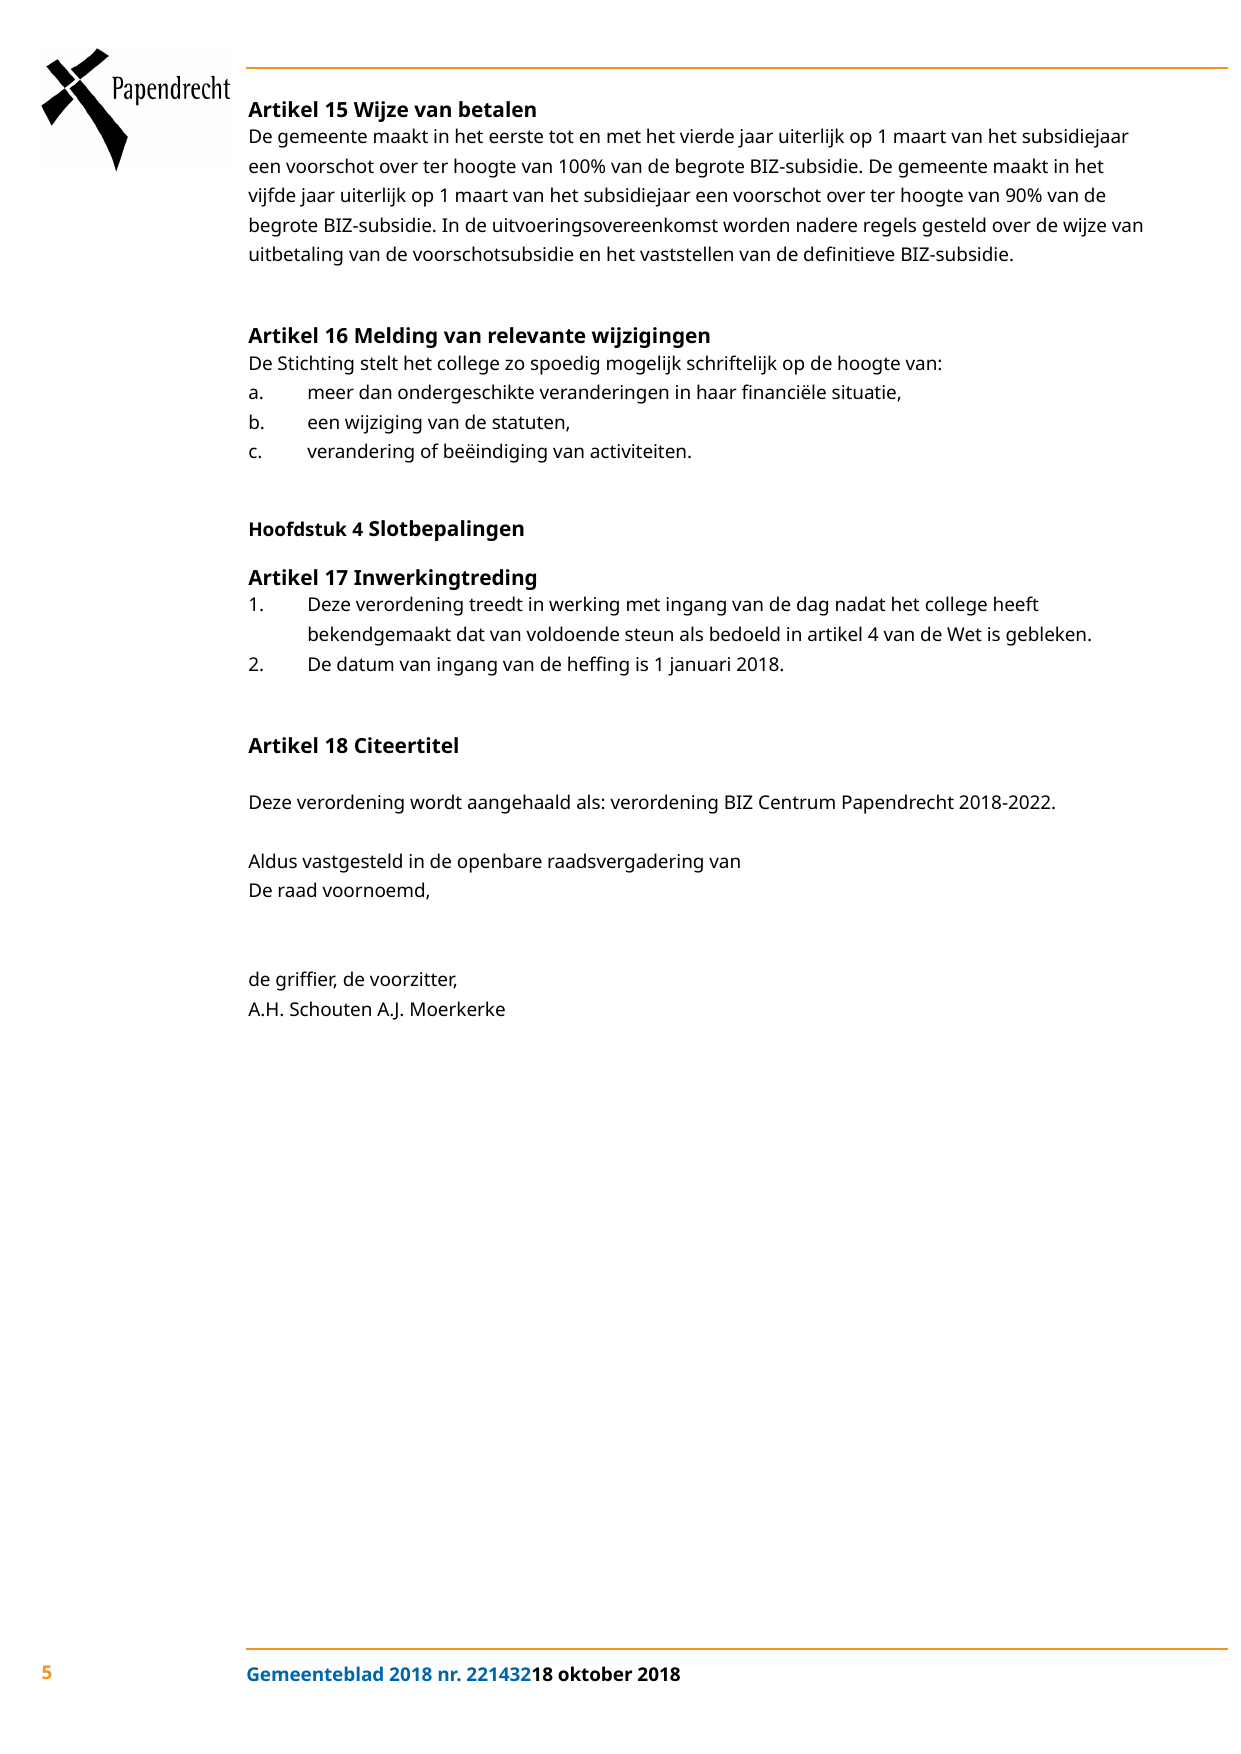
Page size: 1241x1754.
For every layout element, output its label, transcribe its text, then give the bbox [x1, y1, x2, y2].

text De raad voornoemd, [248, 878, 1152, 903]
text Artikel 18 Citeertitel [248, 731, 1152, 759]
text De gemeente maakt in het eerste tot en met het vierde jaar uiterlijk op 1 maart van het subsidiejaar een voorschot over ter hoogte van 100% van de begrote BIZ-subsidie. De gemeente maakt in het vijfde jaar uiterlijk op 1 maart van het subsidiejaar een voorschot over ter hoogte van 90% van de begrote BIZ-subsidie. In de uitvoeringsovereenkomst worden nadere regels gesteld over de wijze van uitbetaling van de voorschotsubsidie en het vaststellen van de definitieve BIZ-subsidie. [248, 123, 1152, 267]
list verandering of beëindiging van activiteiten. [248, 439, 1152, 464]
list meer dan ondergeschikte veranderingen in haar financiële situatie, [248, 379, 1152, 405]
text de griffier, de voorzitter, [248, 966, 1152, 992]
text Artikel 17 Inwerkingtreding [248, 563, 1152, 592]
list Deze verordening treedt in werking met ingang van de dag nadat het college heeft bekendgemaakt dat van voldoende steun als bedoeld in artikel 4 van de Wet is gebleken. [248, 592, 1152, 647]
list De datum van ingang van de heffing is 1 januari 2018. [248, 651, 1152, 677]
text A.H. Schouten A.J. Moerkerke [248, 996, 1152, 1022]
picture [41, 47, 231, 172]
text Deze verordening wordt aangehaald als: verordening BIZ Centrum Papendrecht 2018-2022. [248, 789, 1152, 814]
text De Stichting stelt het college zo spoedig mogelijk schriftelijk op de hoogte van: [248, 350, 1152, 376]
list een wijziging van de statuten, [248, 409, 1152, 435]
text Artikel 15 Wijze van betalen [248, 95, 1152, 123]
text Artikel 16 Melding van relevante wijzigingen [248, 322, 1152, 350]
text Hoofdstuk 4 Slotbepalingen [248, 514, 1152, 542]
text Aldus vastgesteld in de openbare raadsvergadering van [248, 848, 1152, 874]
